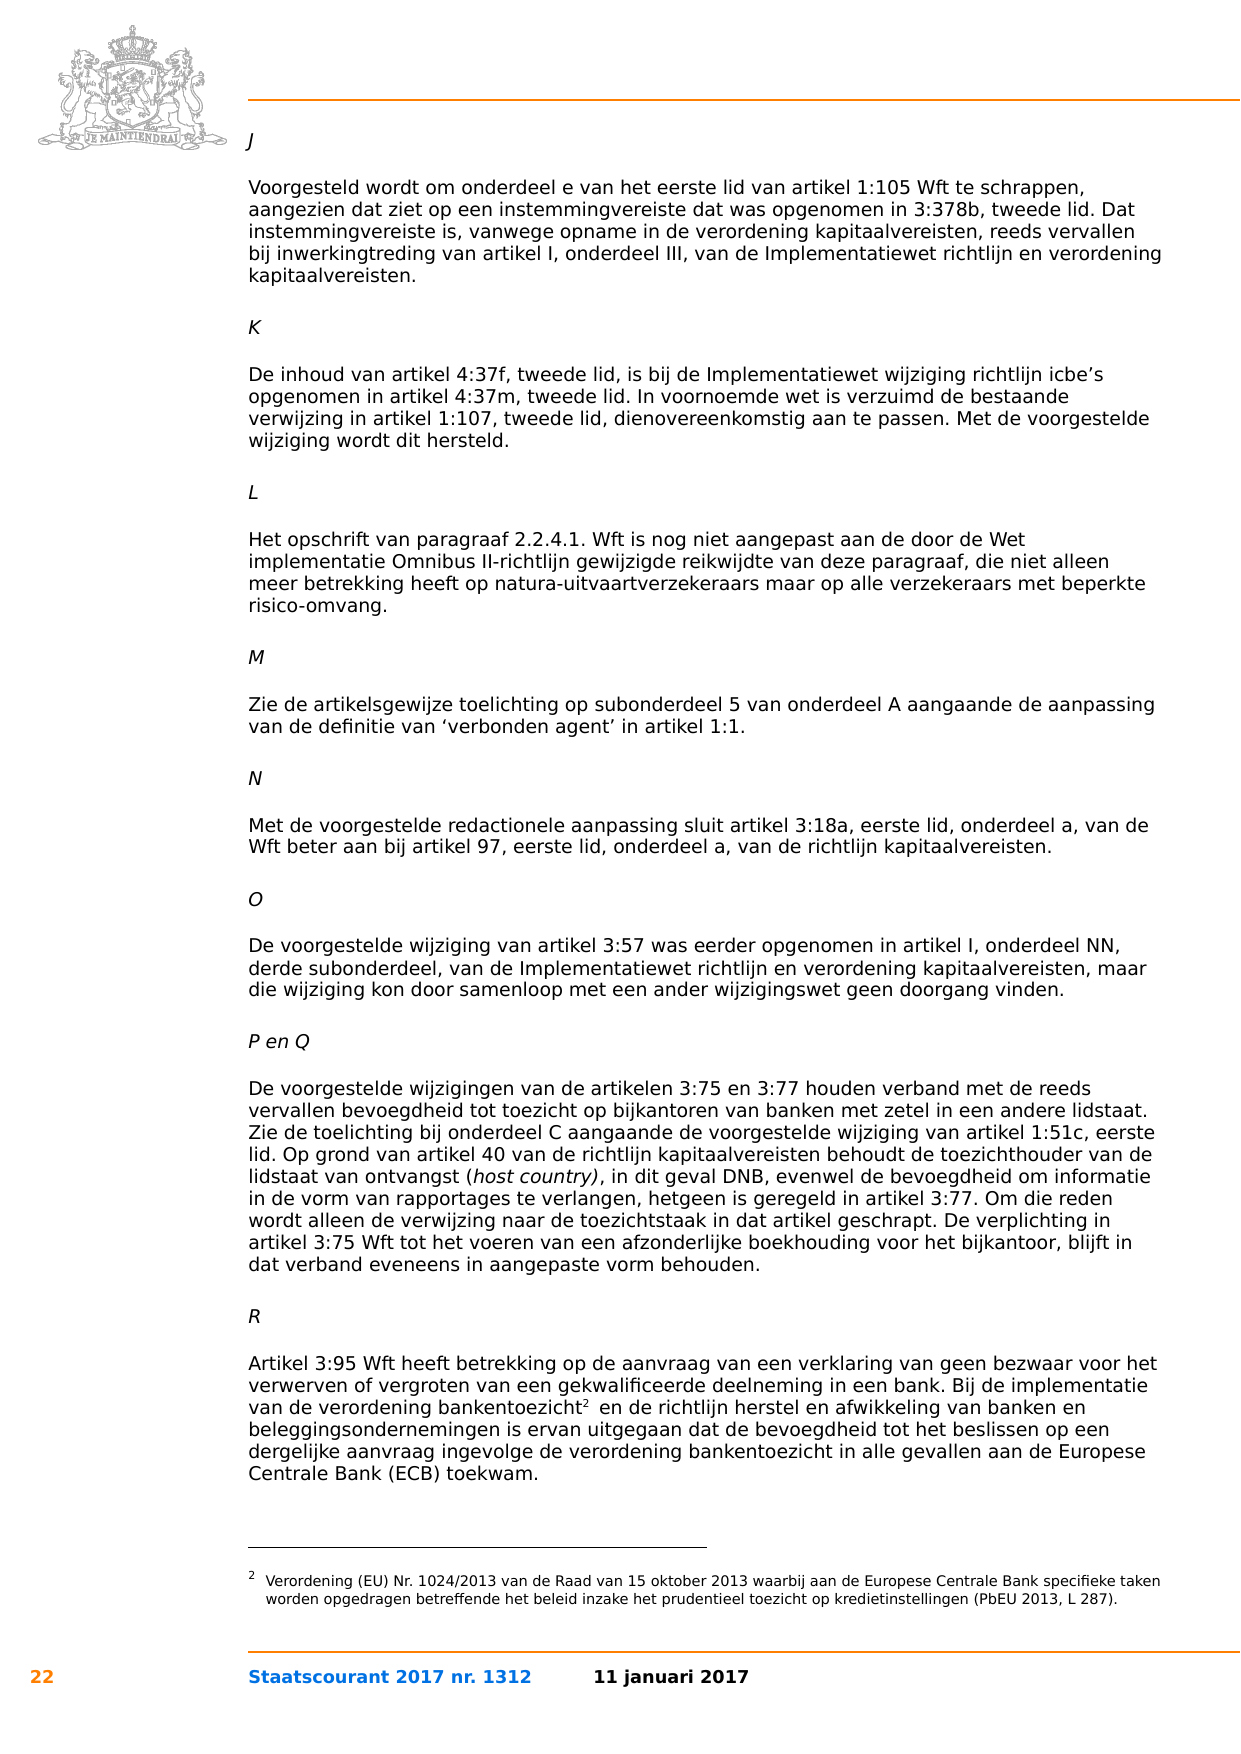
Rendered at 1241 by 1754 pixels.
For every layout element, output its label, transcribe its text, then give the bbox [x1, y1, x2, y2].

text Zie de artikelsgewijze toelichting op subonderdeel 5 van onderdeel A aangaande de aanpassing van de definitie van ‘verbonden agent’ in artikel 1:1. [248, 693, 1163, 737]
subtitle R [248, 1306, 1163, 1328]
text Met de voorgestelde redactionele aanpassing sluit artikel 3:18a, eerste lid, onderdeel a, van de Wft beter aan bij artikel 97, eerste lid, onderdeel a, van de richtlijn kapitaalvereisten. [248, 814, 1163, 858]
picture [38, 25, 227, 150]
subtitle L [248, 482, 1163, 504]
text Het opschrift van paragraaf 2.2.4.1. Wft is nog niet aangepast aan de door de Wet implementatie Omnibus II-richtlijn gewijzigde reikwijdte van deze paragraaf, die niet alleen meer betrekking heeft op natura-uitvaartverzekeraars maar op alle verzekeraars met beperkte risico-omvang. [248, 529, 1163, 617]
text Artikel 3:95 Wft heeft betrekking op de aanvraag van een verklaring van geen bezwaar voor het verwerven of vergroten van een gekwalificeerde deelneming in een bank. Bij de implementatie van de verordening bankentoezicht en de richtlijn herstel en afwikkeling van banken en beleggingsondernemingen is ervan uitgegaan dat de bevoegdheid tot het beslissen op een dergelijke aanvraag ingevolge de verordening bankentoezicht in alle gevallen aan de Europese Centrale Bank (ECB) toekwam. [248, 1353, 1163, 1485]
subtitle J [248, 130, 1163, 152]
subtitle O [248, 888, 1163, 910]
text Voorgesteld wordt om onderdeel e van het eerste lid van artikel 1:105 Wft te schrappen, aangezien dat ziet op een instemmingvereiste dat was opgenomen in 3:378b, tweede lid. Dat instemmingvereiste is, vanwege opname in de verordening kapitaalvereisten, reeds vervallen bij inwerkingtreding van artikel I, onderdeel III, van de Implementatiewet richtlijn en verordening kapitaalvereisten. [248, 177, 1163, 287]
text De voorgestelde wijziging van artikel 3:57 was eerder opgenomen in artikel I, onderdeel NN, derde subonderdeel, van de Implementatiewet richtlijn en verordening kapitaalvereisten, maar die wijziging kon door samenloop met een ander wijzigingswet geen doorgang vinden. [248, 935, 1163, 1001]
subtitle K [248, 317, 1163, 339]
subtitle P en Q [248, 1031, 1163, 1053]
text De voorgestelde wijzigingen van de artikelen 3:75 en 3:77 houden verband met de reeds vervallen bevoegdheid tot toezicht op bijkantoren van banken met zetel in een andere lidstaat. Zie de toelichting bij onderdeel C aangaande de voorgestelde wijziging van artikel 1:51c, eerste lid. Op grond van artikel 40 van de richtlijn kapitaalvereisten behoudt de toezichthouder van de lidstaat van ontvangst (host country), in dit geval DNB, evenwel de bevoegdheid om informatie in de vorm van rapportages te verlangen, hetgeen is geregeld in artikel 3:77. Om die reden wordt alleen de verwijzing naar de toezichtstaak in dat artikel geschrapt. De verplichting in artikel 3:75 Wft tot het voeren van een afzonderlijke boekhouding voor het bijkantoor, blijft in dat verband eveneens in aangepaste vorm behouden. [248, 1078, 1163, 1276]
subtitle M [248, 647, 1163, 668]
text Verordening (EU) Nr. 1024/2013 van de Raad van 15 oktober 2013 waarbij aan de Europese Centrale Bank specifieke taken worden opgedragen betreffende het beleid inzake het prudentieel toezicht op kredietinstellingen (PbEU 2013, L 287). [248, 1569, 1163, 1608]
subtitle N [248, 767, 1163, 789]
text De inhoud van artikel 4:37f, tweede lid, is bij de Implementatiewet wijziging richtlijn icbe’s opgenomen in artikel 4:37m, tweede lid. In voornoemde wet is verzuimd de bestaande verwijzing in artikel 1:107, tweede lid, dienovereenkomstig aan te passen. Met de voorgestelde wijziging wordt dit hersteld. [248, 364, 1163, 452]
